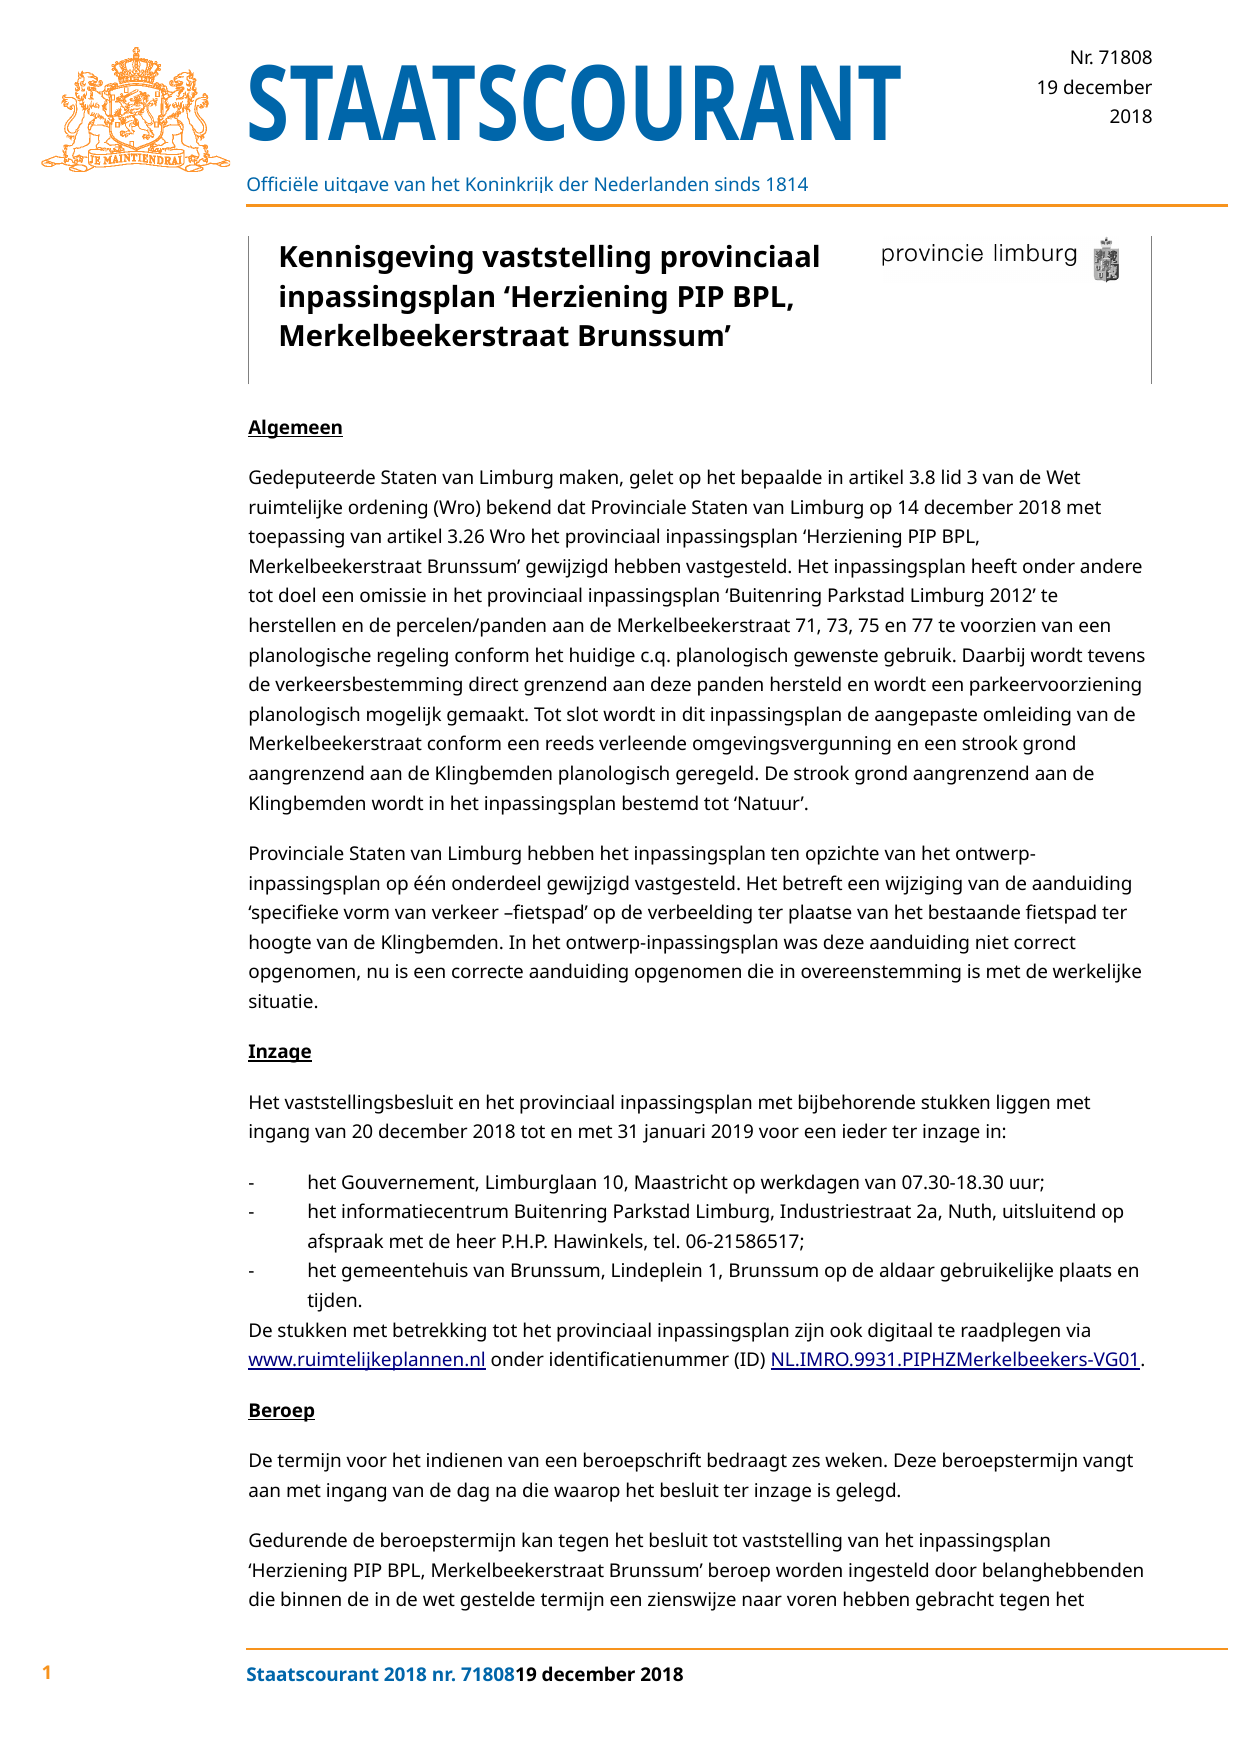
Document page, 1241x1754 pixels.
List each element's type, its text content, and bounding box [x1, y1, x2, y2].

text Gedeputeerde Staten van Limburg maken, gelet op het bepaalde in artikel 3.8 lid 3 van de Wet ruimtelijke ordening (Wro) bekend dat Provinciale Staten van Limburg op 14 december 2018 met toepassing van artikel 3.26 Wro het provinciaal inpassingsplan ‘Herziening PIP BPL, Merkelbeekerstraat Brunssum’ gewijzigd hebben vastgesteld. Het inpassingsplan heeft onder andere tot doel een omissie in het provinciaal inpassingsplan ‘Buitenring Parkstad Limburg 2012’ te herstellen en de percelen/panden aan de Merkelbeekerstraat 71, 73, 75 en 77 te voorzien van een planologische regeling conform het huidige c.q. planologisch gewenste gebruik. Daarbij wordt tevens de verkeersbestemming direct grenzend aan deze panden hersteld en wordt een parkeervoorziening planologisch mogelijk gemaakt. Tot slot wordt in dit inpassingsplan de aangepaste omleiding van de Merkelbeekerstraat conform een reeds verleende omgevingsvergunning en een strook grond aangrenzend aan de Klingbemden planologisch geregeld. De strook grond aangrenzend aan de Klingbemden wordt in het inpassingsplan bestemd tot ‘Natuur’. [248, 464, 1152, 816]
text Gedurende de beroepstermijn kan tegen het besluit tot vaststelling van het inpassingsplan ‘Herziening PIP BPL, Merkelbeekerstraat Brunssum’ beroep worden ingesteld door belanghebbenden die binnen de in de wet gestelde termijn een zienswijze naar voren hebben gebracht tegen het [248, 1527, 1152, 1612]
list het informatiecentrum Buitenring Parkstad Limburg, Industriestraat 2a, Nuth, uitsluitend op afspraak met de heer P.H.P. Hawinkels, tel. 06-21586517; [248, 1198, 1152, 1254]
text Algemeen [248, 414, 1152, 440]
text Het vaststellingsbesluit en het provinciaal inpassingsplan met bijbehorende stukken liggen met ingang van 20 december 2018 tot en met 31 januari 2019 voor een ieder ter inzage in: [248, 1089, 1152, 1144]
list het Gouvernement, Limburglaan 10, Maastricht op werkdagen van 07.30-18.30 uur; [248, 1169, 1152, 1195]
text Provinciale Staten van Limburg hebben het inpassingsplan ten opzichte van het ontwerp-inpassingsplan op één onderdeel gewijzigd vastgesteld. Het betreft een wijziging van de aanduiding ‘specifieke vorm van verkeer –fietspad’ op de verbeelding ter plaatse van het bestaande fietspad ter hoogte van de Klingbemden. In het ontwerp-inpassingsplan was deze aanduiding niet correct opgenomen, nu is een correcte aanduiding opgenomen die in overeenstemming is met de werkelijke situatie. [248, 840, 1152, 1014]
text Beroep [248, 1397, 1152, 1423]
picture [882, 236, 1119, 283]
list het gemeentehuis van Brunssum, Lindeplein 1, Brunssum op de aldaar gebruikelijke plaats en tijden. [248, 1258, 1152, 1313]
table_header [850, 236, 1151, 384]
table_header Kennisgeving vaststelling provinciaal inpassingsplan ‘Herziening PIP BPL, Merkelbeekerstraat Brunssum’ [249, 236, 850, 384]
text Inzage [248, 1038, 1152, 1064]
text De termijn voor het indienen van een beroepschrift bedraagt zes weken. Deze beroepstermijn vangt aan met ingang van de dag na die waarop het besluit ter inzage is gelegd. [248, 1447, 1152, 1503]
text De stukken met betrekking tot het provinciaal inpassingsplan zijn ook digitaal te raadplegen via www.ruimtelijkeplannen.nl onder identificatienummer (ID) NL.IMRO.9931.PIPHZMerkelbeekers-VG01. [248, 1317, 1152, 1372]
picture [41, 47, 231, 172]
